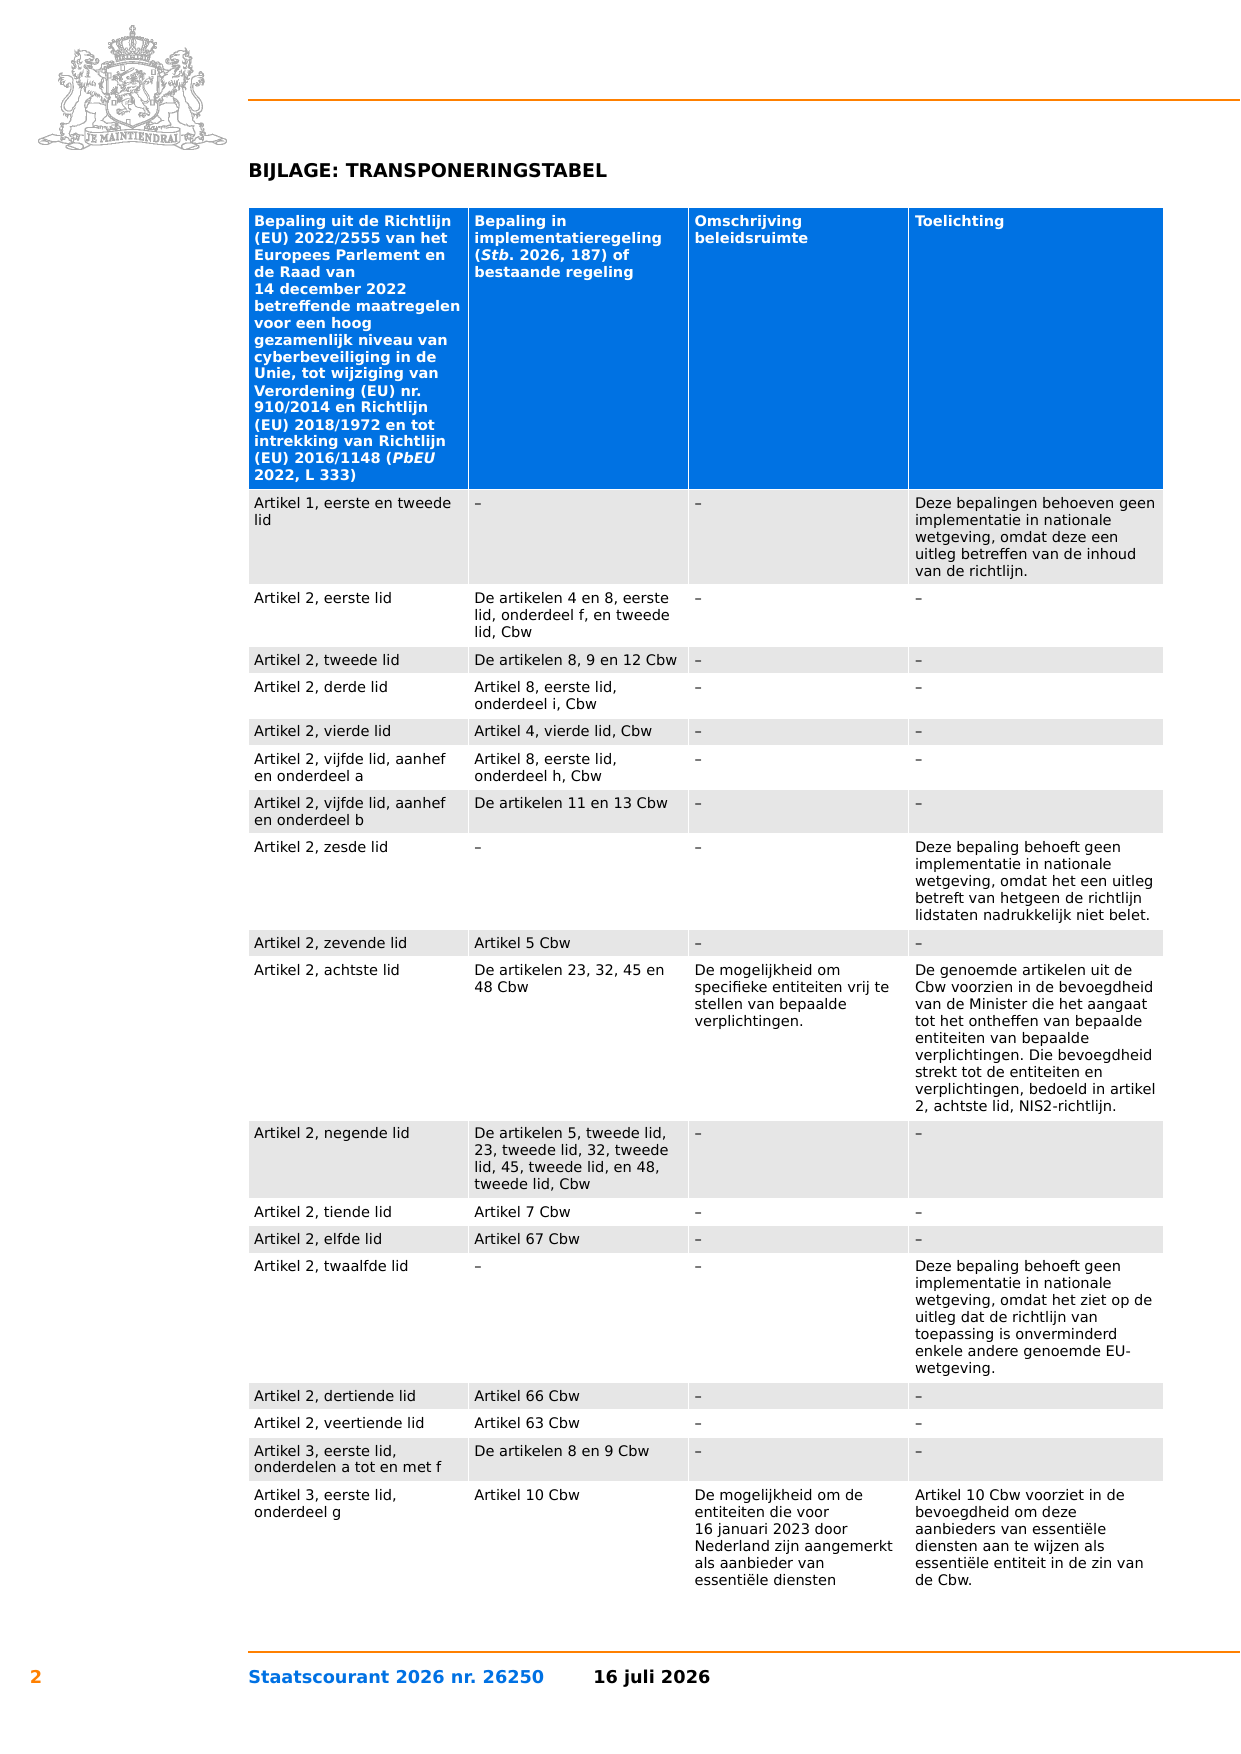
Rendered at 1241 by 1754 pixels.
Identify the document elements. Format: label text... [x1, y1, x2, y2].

table_cell Artikel 2, tweede lid [249, 647, 468, 673]
table_cell – [909, 746, 1163, 789]
table_cell – [909, 719, 1163, 745]
table_cell – [909, 1121, 1163, 1198]
table_cell – [689, 835, 908, 929]
table_header Omschrijving beleidsruimte [689, 208, 908, 489]
table_cell Artikel 3, eerste lid, onderdelen a tot en met f [249, 1438, 468, 1481]
table_cell – [909, 1199, 1163, 1225]
table_cell Artikel 63 Cbw [469, 1410, 688, 1437]
table_cell Artikel 2, dertiende lid [249, 1383, 468, 1409]
table_cell Artikel 2, negende lid [249, 1121, 468, 1198]
table_cell – [689, 647, 908, 673]
table_cell – [689, 746, 908, 789]
table_cell Artikel 8, eerste lid, onderdeel i, Cbw [469, 674, 688, 717]
table_cell – [909, 1226, 1163, 1253]
table_header Bepaling in implementatieregeling (Stb. 2026, 187) of bestaande regeling [469, 208, 688, 489]
table_cell De artikelen 8, 9 en 12 Cbw [469, 647, 688, 673]
table_cell De artikelen 23, 32, 45 en 48 Cbw [469, 957, 688, 1119]
table_cell Deze bepaling behoeft geen implementatie in nationale wetgeving, omdat het een uitleg betreft van hetgeen de richtlijn lidstaten nadrukkelijk niet belet. [909, 835, 1163, 929]
table_cell Artikel 2, tiende lid [249, 1199, 468, 1225]
table_cell Artikel 2, zevende lid [249, 930, 468, 956]
table_cell – [689, 1383, 908, 1409]
table_cell – [909, 790, 1163, 833]
table_cell – [469, 490, 688, 584]
table_cell – [689, 930, 908, 956]
table_cell Deze bepaling behoeft geen implementatie in nationale wetgeving, omdat het ziet op de uitleg dat de richtlijn van toepassing is onverminderd enkele andere genoemde EU-wetgeving. [909, 1254, 1163, 1382]
subtitle BIJLAGE: TRANSPONERINGSTABEL [248, 160, 1163, 182]
table_cell Artikel 2, elfde lid [249, 1226, 468, 1253]
table_cell – [689, 790, 908, 833]
table_cell – [909, 1410, 1163, 1437]
table_cell De artikelen 8 en 9 Cbw [469, 1438, 688, 1481]
table_cell Artikel 10 Cbw voorziet in de bevoegdheid om deze aanbieders van essentiële diensten aan te wijzen als essentiële entiteit in de zin van de Cbw. [909, 1482, 1163, 1593]
table_cell – [909, 647, 1163, 673]
table_cell De artikelen 5, tweede lid, 23, tweede lid, 32, tweede lid, 45, tweede lid, en 48, tweede lid, Cbw [469, 1121, 688, 1198]
table_cell – [909, 674, 1163, 717]
table_cell Artikel 2, derde lid [249, 674, 468, 717]
table_cell – [909, 930, 1163, 956]
table_cell Artikel 4, vierde lid, Cbw [469, 719, 688, 745]
table_cell De artikelen 4 en 8, eerste lid, onderdeel f, en tweede lid, Cbw [469, 585, 688, 646]
table_cell – [689, 719, 908, 745]
table_cell Artikel 2, achtste lid [249, 957, 468, 1119]
table_cell Artikel 2, eerste lid [249, 585, 468, 646]
table_cell – [909, 585, 1163, 646]
table_cell De genoemde artikelen uit de Cbw voorzien in de bevoegdheid van de Minister die het aangaat tot het ontheffen van bepaalde entiteiten van bepaalde verplichtingen. Die bevoegdheid strekt tot de entiteiten en verplichtingen, bedoeld in artikel 2, achtste lid, NIS2-richtlijn. [909, 957, 1163, 1119]
table_cell – [689, 1199, 908, 1225]
table_cell Artikel 8, eerste lid, onderdeel h, Cbw [469, 746, 688, 789]
table_cell Artikel 5 Cbw [469, 930, 688, 956]
table_cell De mogelijkheid om specifieke entiteiten vrij te stellen van bepaalde verplichtingen. [689, 957, 908, 1119]
table_cell Artikel 7 Cbw [469, 1199, 688, 1225]
table_cell – [469, 1254, 688, 1382]
table_cell Artikel 2, vijfde lid, aanhef en onderdeel a [249, 746, 468, 789]
table_cell Artikel 1, eerste en tweede lid [249, 490, 468, 584]
table_cell Deze bepalingen behoeven geen implementatie in nationale wetgeving, omdat deze een uitleg betreffen van de inhoud van de richtlijn. [909, 490, 1163, 584]
table_cell – [689, 1226, 908, 1253]
table_cell Artikel 2, vijfde lid, aanhef en onderdeel b [249, 790, 468, 833]
table_cell – [469, 835, 688, 929]
table_cell – [689, 1254, 908, 1382]
table_cell Artikel 2, veertiende lid [249, 1410, 468, 1437]
table_cell – [689, 1121, 908, 1198]
table_cell Artikel 2, twaalfde lid [249, 1254, 468, 1382]
table_cell – [909, 1383, 1163, 1409]
table_cell De artikelen 11 en 13 Cbw [469, 790, 688, 833]
table_cell – [689, 490, 908, 584]
table_cell Artikel 2, zesde lid [249, 835, 468, 929]
table_cell Artikel 67 Cbw [469, 1226, 688, 1253]
table_cell Artikel 10 Cbw [469, 1482, 688, 1593]
table_cell De mogelijkheid om de entiteiten die voor 16 januari 2023 door Nederland zijn aangemerkt als aanbieder van essentiële diensten [689, 1482, 908, 1593]
table_header Bepaling uit de Richtlijn (EU) 2022/2555 van het Europees Parlement en de Raad van 14 december 2022 betreffende maatregelen voor een hoog gezamenlijk niveau van cyberbeveiliging in de Unie, tot wijziging van Verordening (EU) nr. 910/2014 en Richtlijn (EU) 2018/1972 en tot intrekking van Richtlijn (EU) 2016/1148 (PbEU 2022, L 333) [249, 208, 468, 489]
table_cell – [689, 1410, 908, 1437]
table_header Toelichting [909, 208, 1163, 489]
table_cell Artikel 3, eerste lid, onderdeel g [249, 1482, 468, 1593]
table_cell – [689, 585, 908, 646]
table_cell – [689, 1438, 908, 1481]
table_cell – [689, 674, 908, 717]
table_cell Artikel 2, vierde lid [249, 719, 468, 745]
table_cell – [909, 1438, 1163, 1481]
picture [38, 25, 227, 150]
table_cell Artikel 66 Cbw [469, 1383, 688, 1409]
